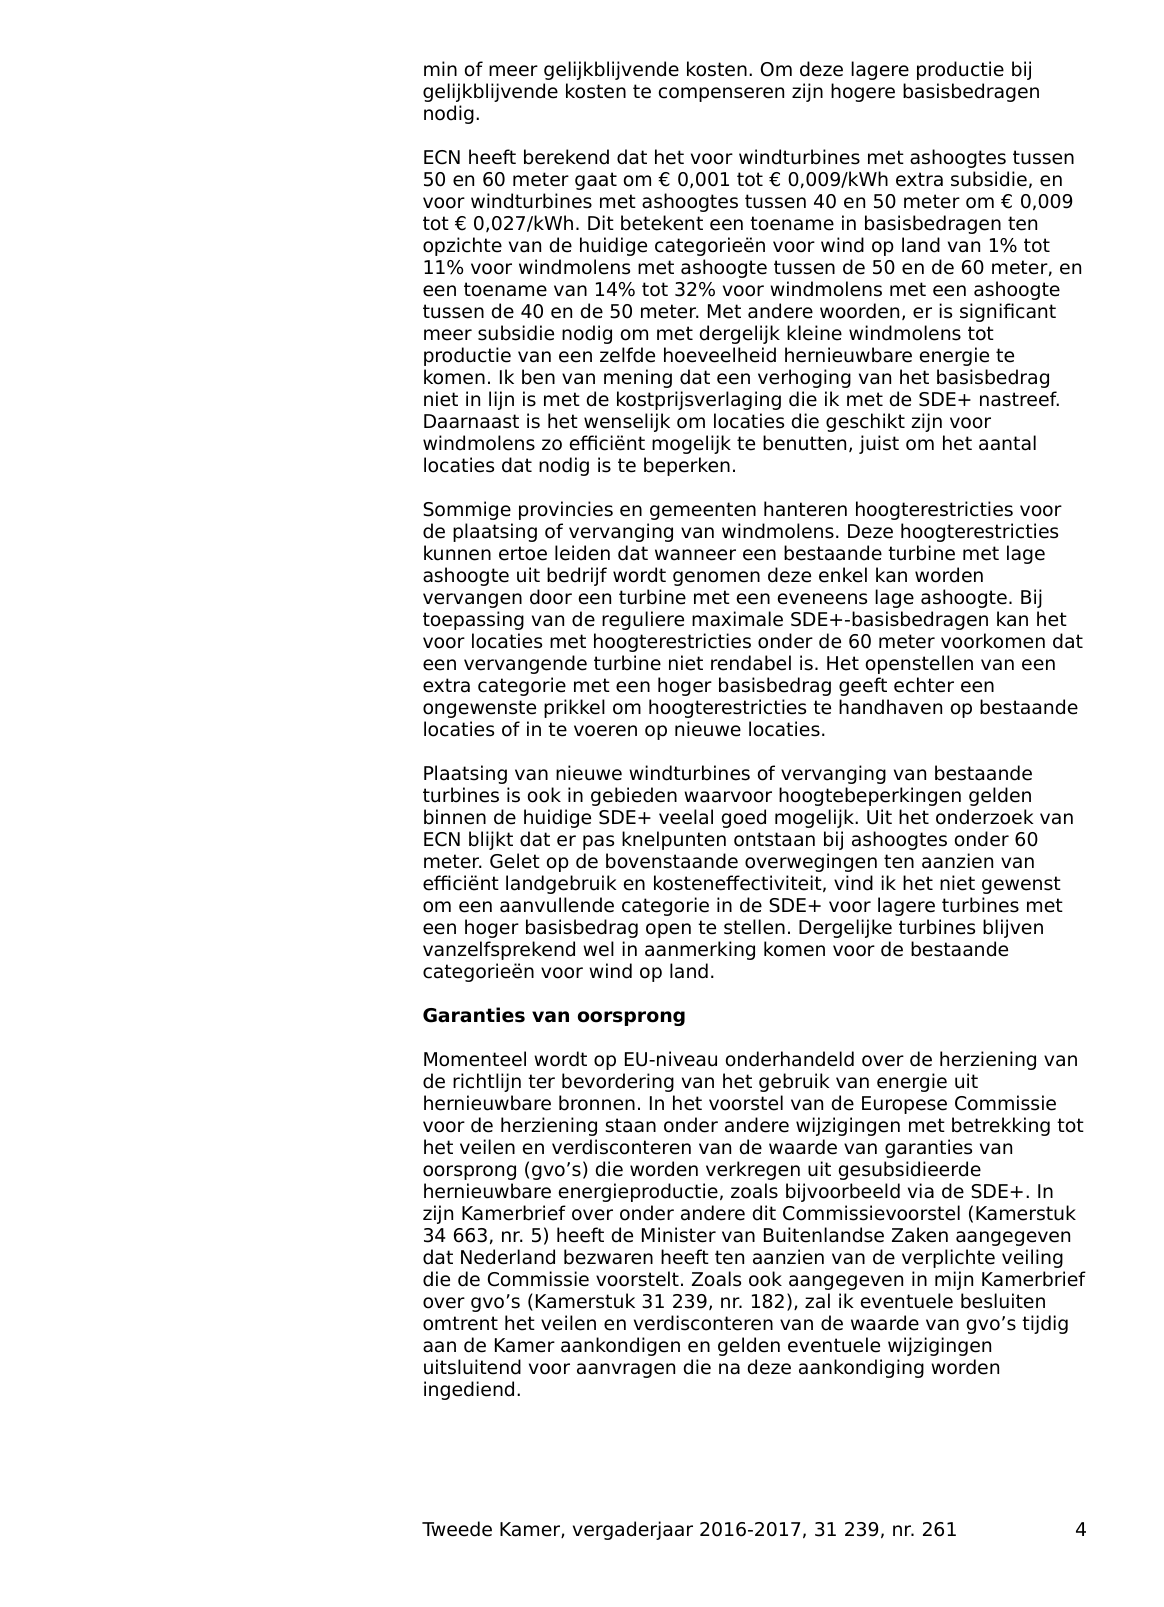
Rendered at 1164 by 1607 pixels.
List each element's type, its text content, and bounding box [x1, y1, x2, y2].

text ECN heeft berekend dat het voor windturbines met ashoogtes tussen 50 en 60 meter gaat om € 0,001 tot € 0,009/kWh extra subsidie, en voor windturbines met ashoogtes tussen 40 en 50 meter om € 0,009 tot € 0,027/kWh. Dit betekent een toename in basisbedragen ten opzichte van de huidige categorieën voor wind op land van 1% tot 11% voor windmolens met ashoogte tussen de 50 en de 60 meter, en een toename van 14% tot 32% voor windmolens met een ashoogte tussen de 40 en de 50 meter. Met andere woorden, er is significant meer subsidie nodig om met dergelijk kleine windmolens tot productie van een zelfde hoeveelheid hernieuwbare energie te komen. Ik ben van mening dat een verhoging van het basisbedrag niet in lijn is met de kostprijsverlaging die ik met de SDE+ nastreef. Daarnaast is het wenselijk om locaties die geschikt zijn voor windmolens zo efficiënt mogelijk te benutten, juist om het aantal locaties dat nodig is te beperken. [422, 147, 1087, 477]
text min of meer gelijkblijvende kosten. Om deze lagere productie bij gelijkblijvende kosten te compenseren zijn hogere basisbedragen nodig. [422, 59, 1087, 125]
text Sommige provincies en gemeenten hanteren hoogterestricties voor de plaatsing of vervanging van windmolens. Deze hoogterestricties kunnen ertoe leiden dat wanneer een bestaande turbine met lage ashoogte uit bedrijf wordt genomen deze enkel kan worden vervangen door een turbine met een eveneens lage ashoogte. Bij toepassing van de reguliere maximale SDE+-basisbedragen kan het voor locaties met hoogterestricties onder de 60 meter voorkomen dat een vervangende turbine niet rendabel is. Het openstellen van een extra categorie met een hoger basisbedrag geeft echter een ongewenste prikkel om hoogterestricties te handhaven op bestaande locaties of in te voeren op nieuwe locaties. [422, 499, 1087, 741]
text Plaatsing van nieuwe windturbines of vervanging van bestaande turbines is ook in gebieden waarvoor hoogtebeperkingen gelden binnen de huidige SDE+ veelal goed mogelijk. Uit het onderzoek van ECN blijkt dat er pas knelpunten ontstaan bij ashoogtes onder 60 meter. Gelet op de bovenstaande overwegingen ten aanzien van efficiënt landgebruik en kosteneffectiviteit, vind ik het niet gewenst om een aanvullende categorie in de SDE+ voor lagere turbines met een hoger basisbedrag open te stellen. Dergelijke turbines blijven vanzelfsprekend wel in aanmerking komen voor de bestaande categorieën voor wind op land. [422, 763, 1087, 983]
subtitle Garanties van oorsprong [422, 1005, 1087, 1027]
text Momenteel wordt op EU-niveau onderhandeld over de herziening van de richtlijn ter bevordering van het gebruik van energie uit hernieuwbare bronnen. In het voorstel van de Europese Commissie voor de herziening staan onder andere wijzigingen met betrekking tot het veilen en verdisconteren van de waarde van garanties van oorsprong (gvo’s) die worden verkregen uit gesubsidieerde hernieuwbare energieproductie, zoals bijvoorbeeld via de SDE+. In zijn Kamerbrief over onder andere dit Commissievoorstel (Kamerstuk 34 663, nr. 5) heeft de Minister van Buitenlandse Zaken aangegeven dat Nederland bezwaren heeft ten aanzien van de verplichte veiling die de Commissie voorstelt. Zoals ook aangegeven in mijn Kamerbrief over gvo’s (Kamerstuk 31 239, nr. 182), zal ik eventuele besluiten omtrent het veilen en verdisconteren van de waarde van gvo’s tijdig aan de Kamer aankondigen en gelden eventuele wijzigingen uitsluitend voor aanvragen die na deze aankondiging worden ingediend. [422, 1049, 1087, 1401]
